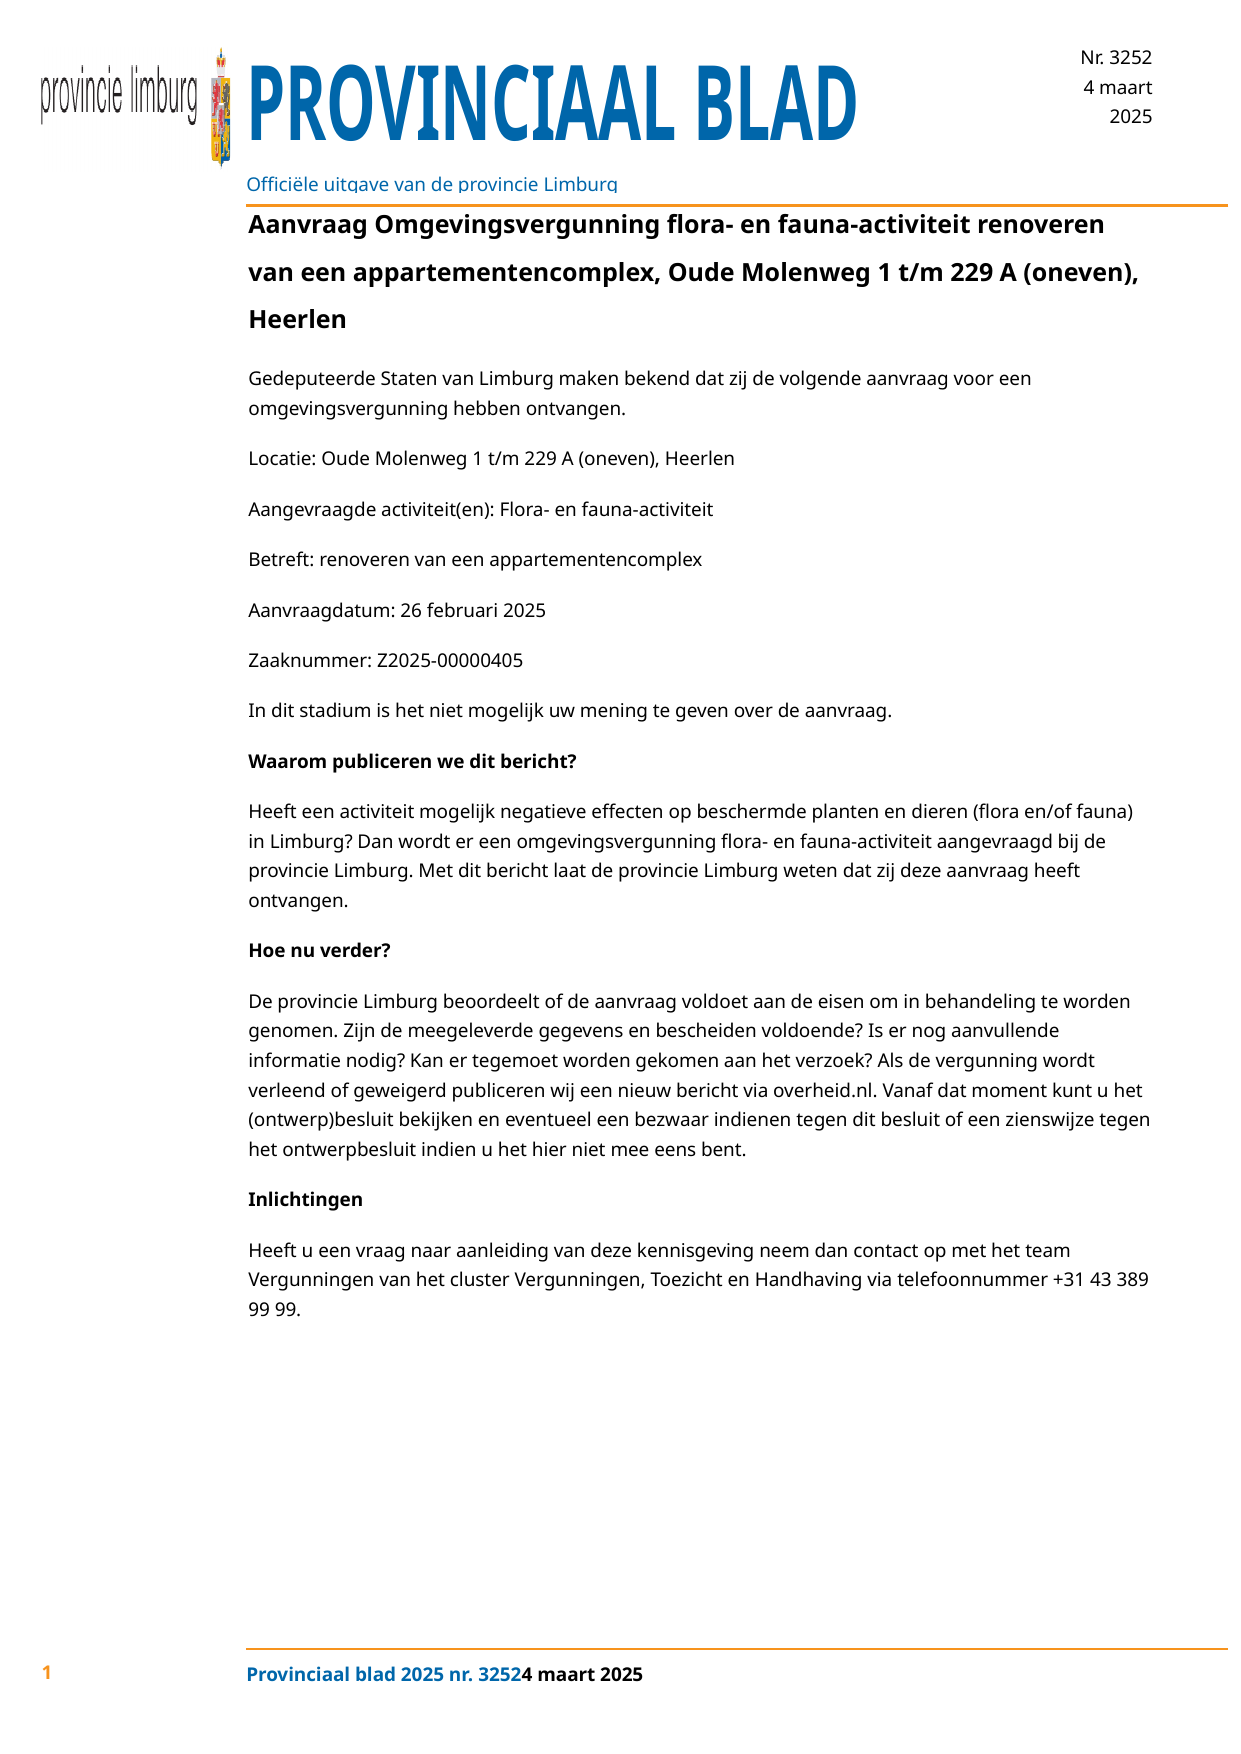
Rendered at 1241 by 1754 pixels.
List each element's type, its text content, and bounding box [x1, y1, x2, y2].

text Aanvraagdatum: 26 februari 2025 [248, 597, 1152, 622]
text Aangevraagde activiteit(en): Flora- en fauna-activiteit [248, 496, 1152, 522]
text Gedeputeerde Staten van Limburg maken bekend dat zij de volgende aanvraag voor een omgevingsvergunning hebben ontvangen. [248, 366, 1152, 421]
text Heeft een activiteit mogelijk negatieve effecten op beschermde planten en dieren (flora en/of fauna) in Limburg? Dan wordt er een omgevingsvergunning flora- en fauna-activiteit aangevraagd bij de provincie Limburg. Met dit bericht laat de provincie Limburg weten dat zij deze aanvraag heeft ontvangen. [248, 798, 1152, 913]
text In dit stadium is het niet mogelijk uw mening te geven over de aanvraag. [248, 698, 1152, 723]
text Waarom publiceren we dit bericht? [248, 748, 1152, 774]
picture [41, 47, 231, 172]
text Heeft u een vraag naar aanleiding van deze kennisgeving neem dan contact op met het team Vergunningen van het cluster Vergunningen, Toezicht en Handhaving via telefoonnummer +31 43 389 99 99. [248, 1237, 1152, 1322]
text Zaaknummer: Z2025-00000405 [248, 647, 1152, 673]
text De provincie Limburg beoordeelt of de aanvraag voldoet aan de eisen om in behandeling te worden genomen. Zijn de meegeleverde gegevens en bescheiden voldoende? Is er nog aanvullende informatie nodig? Kan er tegemoet worden gekomen aan het verzoek? Als de vergunning wordt verleend of geweigerd publiceren wij een nieuw bericht via overheid.nl. Vanaf dat moment kunt u het (ontwerp)besluit bekijken en eventueel een bezwaar indienen tegen dit besluit of een zienswijze tegen het ontwerpbesluit indien u het hier niet mee eens bent. [248, 988, 1152, 1162]
text Aanvraag Omgevingsvergunning flora- en fauna-activiteit renoveren van een appartementencomplex, Oude Molenweg 1 t/m 229 A (oneven), Heerlen [248, 207, 1152, 336]
text Betreft: renoveren van een appartementencomplex [248, 546, 1152, 572]
text Hoe nu verder? [248, 938, 1152, 963]
text Locatie: Oude Molenweg 1 t/m 229 A (oneven), Heerlen [248, 446, 1152, 471]
text Inlichtingen [248, 1186, 1152, 1212]
